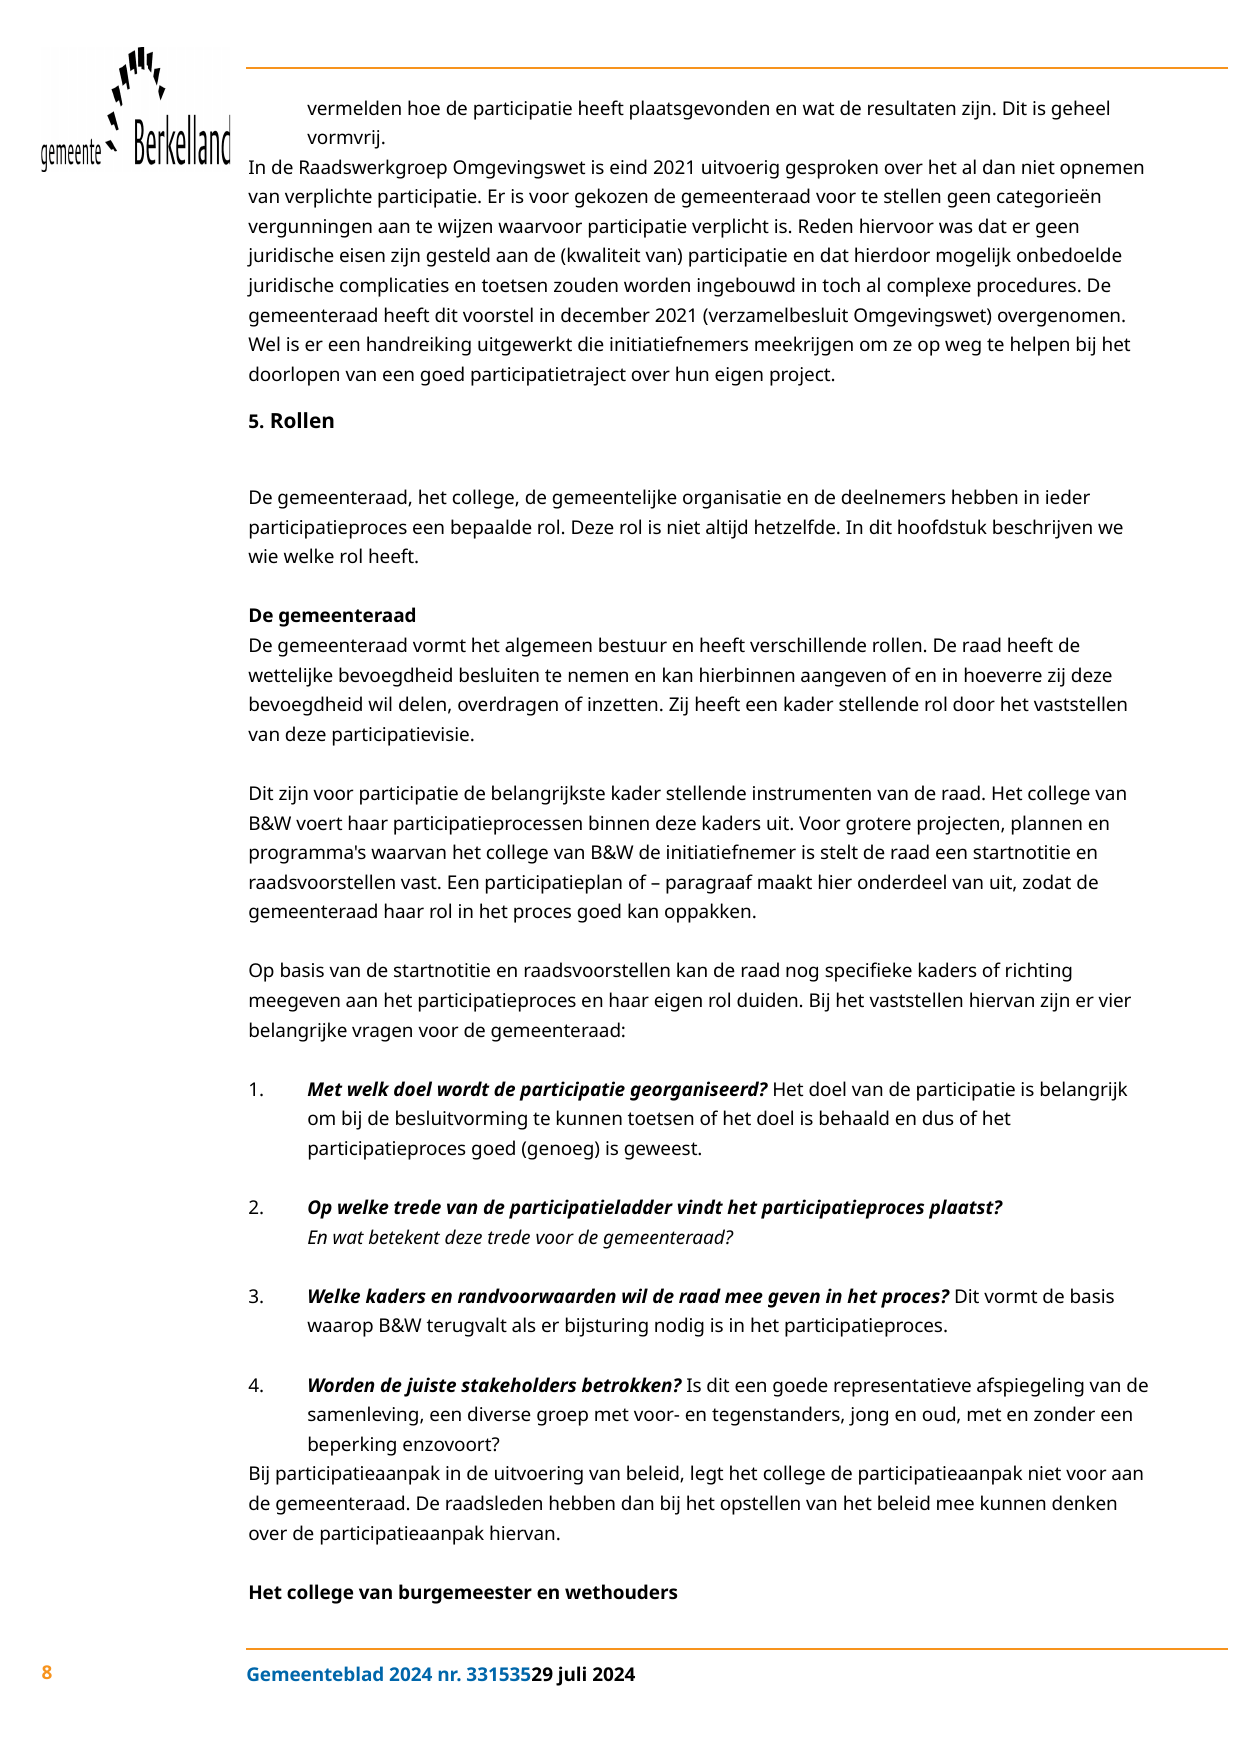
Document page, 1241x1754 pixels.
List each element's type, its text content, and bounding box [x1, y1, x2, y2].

list Met welk doel wordt de participatie georganiseerd? Het doel van de participatie is belangrijk om bij de besluitvorming te kunnen toetsen of het doel is behaald en dus of het participatieproces goed (genoeg) is geweest. [248, 1076, 1152, 1161]
text Het college van burgemeester en wethouders [248, 1579, 1152, 1605]
text Op basis van de startnotitie en raadsvoorstellen kan de raad nog specifieke kaders of richting meegeven aan het participatieproces en haar eigen rol duiden. Bij het vaststellen hiervan zijn er vier belangrijke vragen voor de gemeenteraad: [248, 958, 1152, 1043]
list Worden de juiste stakeholders betrokken? Is dit een goede representatieve afspiegeling van de samenleving, een diverse groep met voor- en tegenstanders, jong en oud, met en zonder een beperking enzovoort? [248, 1372, 1152, 1457]
text De gemeenteraad vormt het algemeen bestuur en heeft verschillende rollen. De raad heeft de wettelijke bevoegdheid besluiten te nemen en kan hierbinnen aangeven of en in hoeverre zij deze bevoegdheid wil delen, overdragen of inzetten. Zij heeft een kader stellende rol door het vaststellen van deze participatievisie. [248, 632, 1152, 747]
text In de Raadswerkgroep Omgevingswet is eind 2021 uitvoerig gesproken over het al dan niet opnemen van verplichte participatie. Er is voor gekozen de gemeenteraad voor te stellen geen categorieën vergunningen aan te wijzen waarvoor participatie verplicht is. Reden hiervoor was dat er geen juridische eisen zijn gesteld aan de (kwaliteit van) participatie en dat hierdoor mogelijk onbedoelde juridische complicaties en toetsen zouden worden ingebouwd in toch al complexe procedures. De gemeenteraad heeft dit voorstel in december 2021 (verzamelbesluit Omgevingswet) overgenomen. Wel is er een handreiking uitgewerkt die initiatiefnemers meekrijgen om ze op weg te helpen bij het doorlopen van een goed participatietraject over hun eigen project. [248, 154, 1152, 387]
text De gemeenteraad, het college, de gemeentelijke organisatie en de deelnemers hebben in ieder participatieproces een bepaalde rol. Deze rol is niet altijd hetzelfde. In dit hoofdstuk beschrijven we wie welke rol heeft. [248, 484, 1152, 569]
text Dit zijn voor participatie de belangrijkste kader stellende instrumenten van de raad. Het college van B&W voert haar participatieprocessen binnen deze kaders uit. Voor grotere projecten, plannen en programma's waarvan het college van B&W de initiatiefnemer is stelt de raad een startnotitie en raadsvoorstellen vast. Een participatieplan of – paragraaf maakt hier onderdeel van uit, zodat de gemeenteraad haar rol in het proces goed kan oppakken. [248, 780, 1152, 924]
text 5. Rollen [248, 407, 1152, 435]
picture [41, 47, 231, 172]
list En wat betekent deze trede voor de gemeenteraad? [248, 1224, 1152, 1250]
text De gemeenteraad [248, 603, 1152, 628]
list vermelden hoe de participatie heeft plaatsgevonden en wat de resultaten zijn. Dit is geheel vormvrij. [248, 95, 1152, 150]
list Op welke trede van de participatieladder vindt het participatieproces plaatst? [248, 1194, 1152, 1220]
text Bij participatieaanpak in de uitvoering van beleid, legt het college de participatieaanpak niet voor aan de gemeenteraad. De raadsleden hebben dan bij het opstellen van het beleid mee kunnen denken over de participatieaanpak hiervan. [248, 1461, 1152, 1546]
list Welke kaders en randvoorwaarden wil de raad mee geven in het proces? Dit vormt de basis waarop B&W terugvalt als er bijsturing nodig is in het participatieproces. [248, 1283, 1152, 1338]
